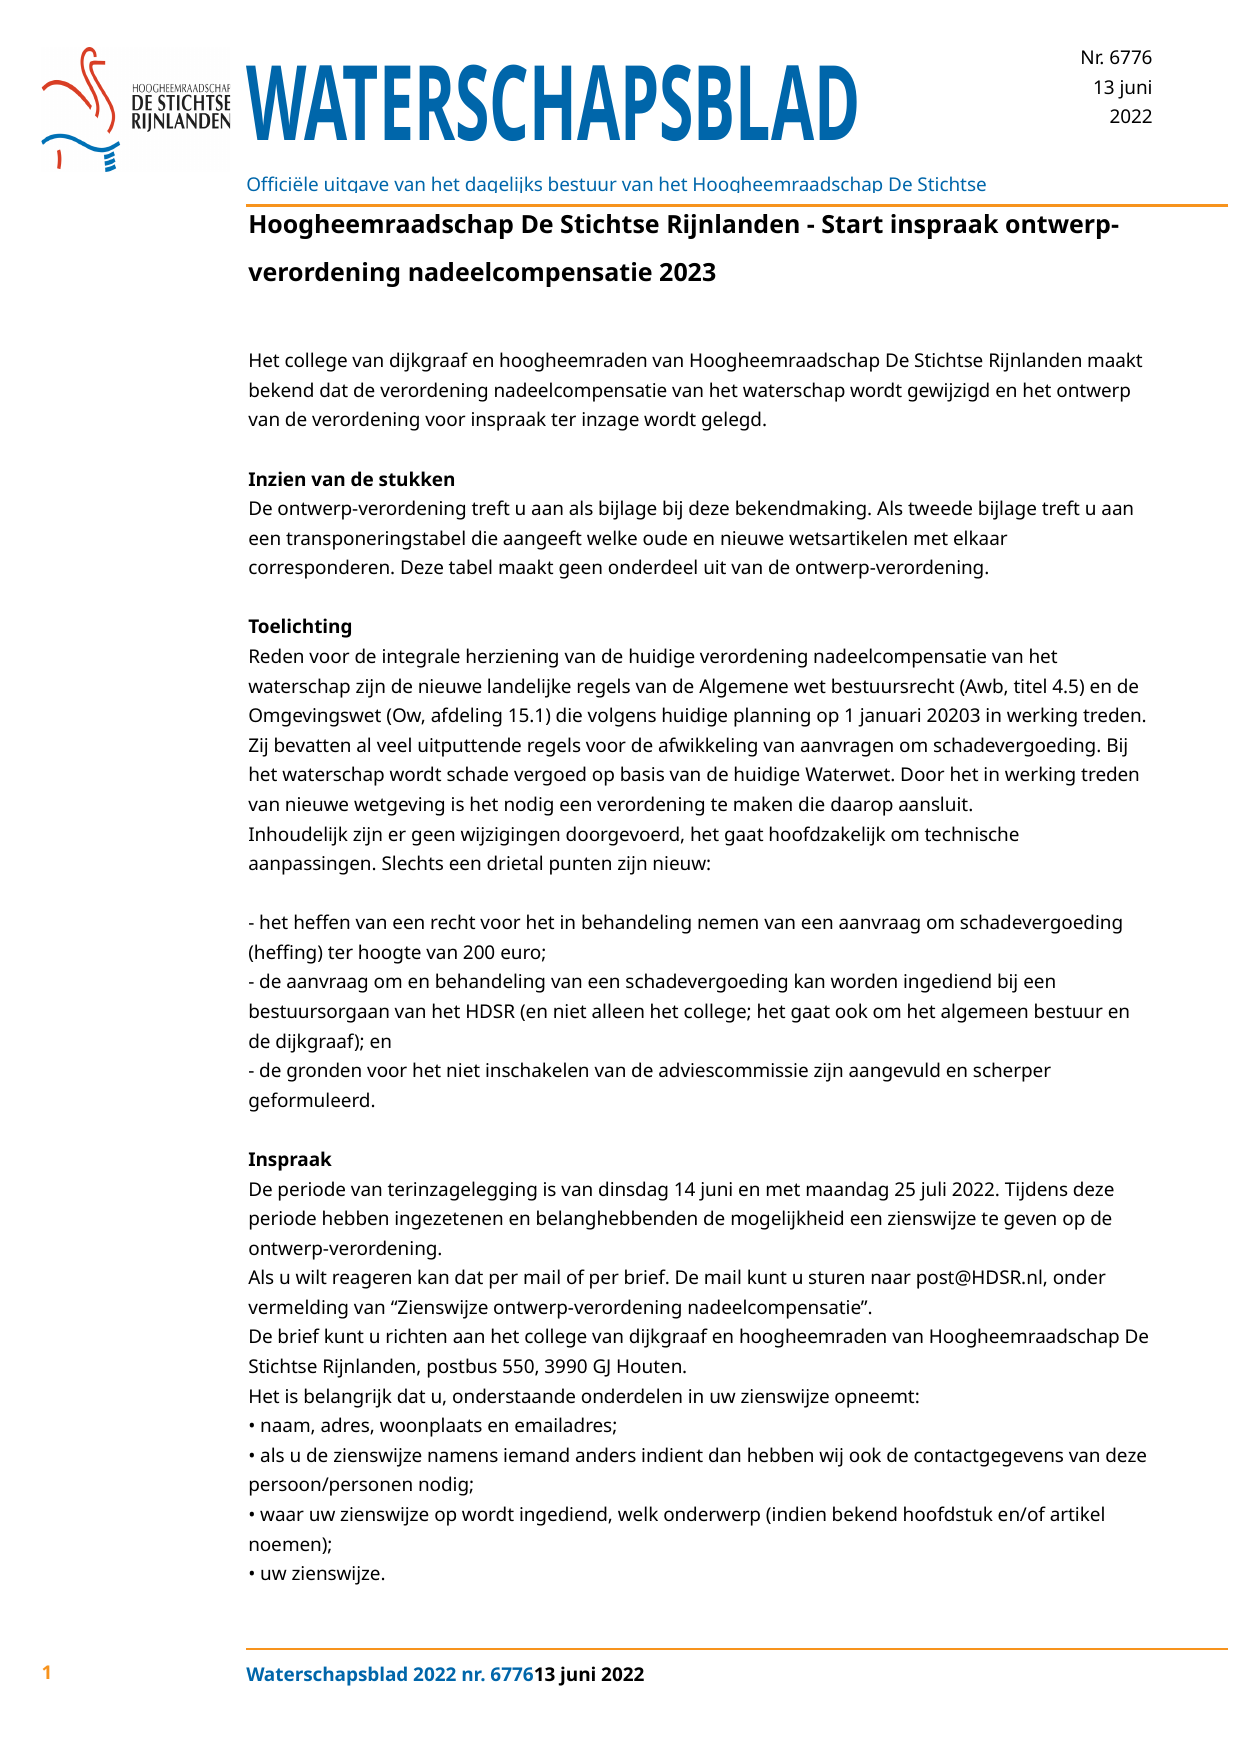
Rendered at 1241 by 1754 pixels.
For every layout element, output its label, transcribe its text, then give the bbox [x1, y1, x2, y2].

text • als u de zienswijze namens iemand anders indient dan hebben wij ook de contactgegevens van deze persoon/personen nodig; [248, 1442, 1152, 1497]
text De ontwerp-verordening treft u aan als bijlage bij deze bekendmaking. Als tweede bijlage treft u aan een transponeringstabel die aangeeft welke oude en nieuwe wetsartikelen met elkaar corresponderen. Deze tabel maakt geen onderdeel uit van de ontwerp-verordening. [248, 495, 1152, 580]
text - het heffen van een recht voor het in behandeling nemen van een aanvraag om schadevergoeding (heffing) ter hoogte van 200 euro; [248, 909, 1152, 965]
text - de aanvraag om en behandeling van een schadevergoeding kan worden ingediend bij een bestuursorgaan van het HDSR (en niet alleen het college; het gaat ook om het algemeen bestuur en de dijkgraaf); en [248, 969, 1152, 1054]
text Inspraak [248, 1146, 1152, 1172]
text Inhoudelijk zijn er geen wijzigingen doorgevoerd, het gaat hoofdzakelijk om technische aanpassingen. Slechts een drietal punten zijn nieuw: [248, 821, 1152, 876]
text Het is belangrijk dat u, onderstaande onderdelen in uw zienswijze opneemt: [248, 1383, 1152, 1409]
text Als u wilt reageren kan dat per mail of per brief. De mail kunt u sturen naar post@HDSR.nl, onder vermelding van “Zienswijze ontwerp-verordening nadeelcompensatie”. [248, 1264, 1152, 1320]
text Het college van dijkgraaf en hoogheemraden van Hoogheemraadschap De Stichtse Rijnlanden maakt bekend dat de verordening nadeelcompensatie van het waterschap wordt gewijzigd en het ontwerp van de verordening voor inspraak ter inzage wordt gelegd. [248, 347, 1152, 432]
text De brief kunt u richten aan het college van dijkgraaf en hoogheemraden van Hoogheemraadschap De Stichtse Rijnlanden, postbus 550, 3990 GJ Houten. [248, 1324, 1152, 1379]
picture [41, 47, 231, 172]
text • waar uw zienswijze op wordt ingediend, welk onderwerp (indien bekend hoofdstuk en/of artikel noemen); [248, 1501, 1152, 1557]
text Hoogheemraadschap De Stichtse Rijnlanden - Start inspraak ontwerp-verordening nadeelcompensatie 2023 [248, 207, 1152, 288]
text Inzien van de stukken [248, 466, 1152, 492]
text Reden voor de integrale herziening van de huidige verordening nadeelcompensatie van het waterschap zijn de nieuwe landelijke regels van de Algemene wet bestuursrecht (Awb, titel 4.5) en de Omgevingswet (Ow, afdeling 15.1) die volgens huidige planning op 1 januari 20203 in werking treden. Zij bevatten al veel uitputtende regels voor de afwikkeling van aanvragen om schadevergoeding. Bij het waterschap wordt schade vergoed op basis van de huidige Waterwet. Door het in werking treden van nieuwe wetgeving is het nodig een verordening te maken die daarop aansluit. [248, 643, 1152, 817]
text • naam, adres, woonplaats en emailadres; [248, 1412, 1152, 1438]
text • uw zienswijze. [248, 1560, 1152, 1586]
text De periode van terinzagelegging is van dinsdag 14 juni en met maandag 25 juli 2022. Tijdens deze periode hebben ingezetenen en belanghebbenden de mogelijkheid een zienswijze te geven op de ontwerp-verordening. [248, 1176, 1152, 1261]
text Toelichting [248, 614, 1152, 639]
text - de gronden voor het niet inschakelen van de adviescommissie zijn aangevuld en scherper geformuleerd. [248, 1057, 1152, 1113]
